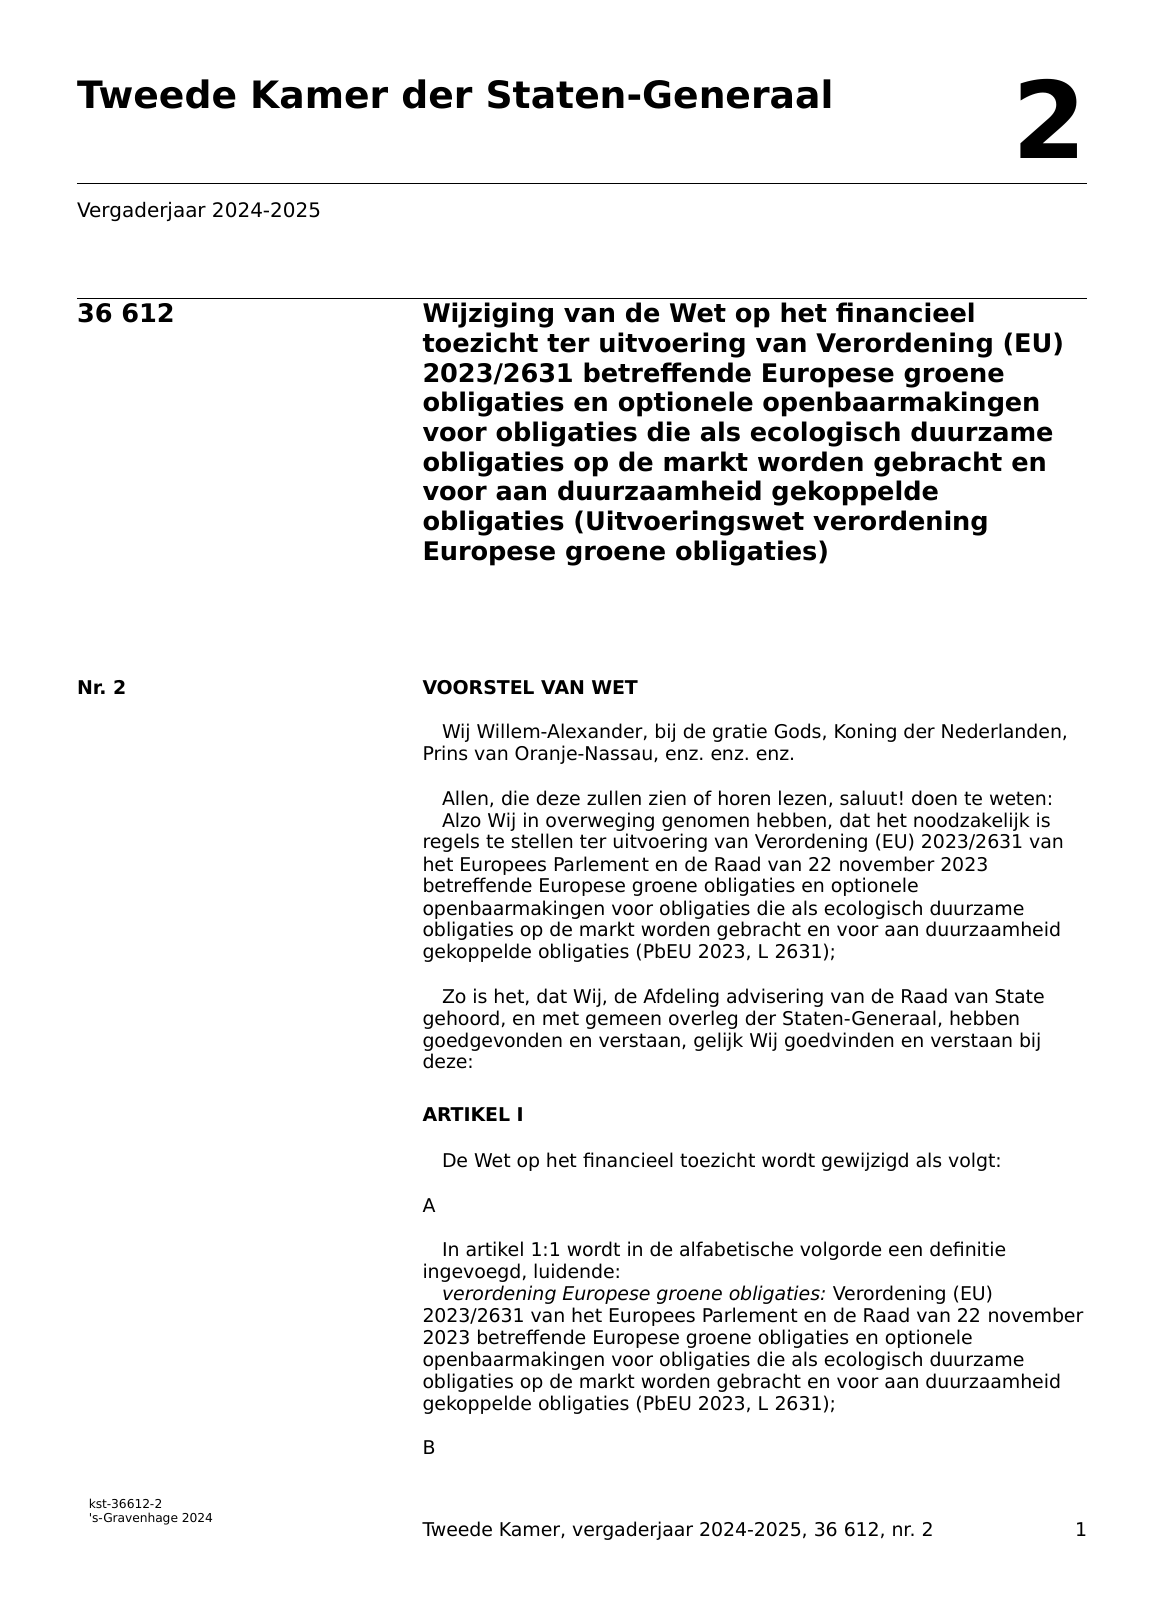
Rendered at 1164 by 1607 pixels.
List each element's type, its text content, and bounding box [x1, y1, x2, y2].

text kst-36612-2 [88, 1497, 323, 1511]
subtitle Nr. 2 VOORSTEL VAN WET [77, 677, 1087, 699]
table_header Tweede Kamer der Staten-Generaal [77, 59, 886, 183]
text B [422, 1437, 1087, 1459]
text Wij Willem-Alexander, bij de gratie Gods, Koning der Nederlanden, Prins van Oranje-Nassau, enz. enz. enz. [422, 721, 1087, 765]
table_cell Vergaderjaar 2024-2025 [77, 184, 1087, 298]
text In artikel 1:1 wordt in de alfabetische volgorde een definitie ingevoegd, luidende: [422, 1239, 1087, 1283]
text De Wet op het financieel toezicht wordt gewijzigd als volgt: [422, 1150, 1087, 1172]
subtitle ARTIKEL I [422, 1103, 1087, 1125]
text 's-Gravenhage 2024 [88, 1511, 323, 1525]
subtitle 36 612 Wijziging van de Wet op het financieel toezicht ter uitvoering van Verordening (EU) 2023/2631 betreffende Europese groene obligaties en optionele openbaarmakingen voor obligaties die als ecologisch duurzame obligaties op de markt worden gebracht en voor aan duurzaamheid gekoppelde obligaties (Uitvoeringswet verordening Europese groene obligaties) [77, 299, 1087, 566]
text Alzo Wij in overweging genomen hebben, dat het noodzakelijk is regels te stellen ter uitvoering van Verordening (EU) 2023/2631 van het Europees Parlement en de Raad van 22 november 2023 betreffende Europese groene obligaties en optionele openbaarmakingen voor obligaties die als ecologisch duurzame obligaties op de markt worden gebracht en voor aan duurzaamheid gekoppelde obligaties (PbEU 2023, L 2631); [422, 809, 1087, 963]
text Allen, die deze zullen zien of horen lezen, saluut! doen te weten: [422, 787, 1087, 809]
text A [422, 1194, 1087, 1217]
text Zo is het, dat Wij, de Afdeling advisering van de Raad van State gehoord, en met gemeen overleg der Staten-Generaal, hebben goedgevonden en verstaan, gelijk Wij goedvinden en verstaan bij deze: [422, 986, 1087, 1073]
table_header 2 [886, 59, 1087, 183]
text verordening Europese groene obligaties: Verordening (EU) 2023/2631 van het Europees Parlement en de Raad van 22 november 2023 betreffende Europese groene obligaties en optionele openbaarmakingen voor obligaties die als ecologisch duurzame obligaties op de markt worden gebracht en voor aan duurzaamheid gekoppelde obligaties (PbEU 2023, L 2631); [422, 1283, 1087, 1414]
